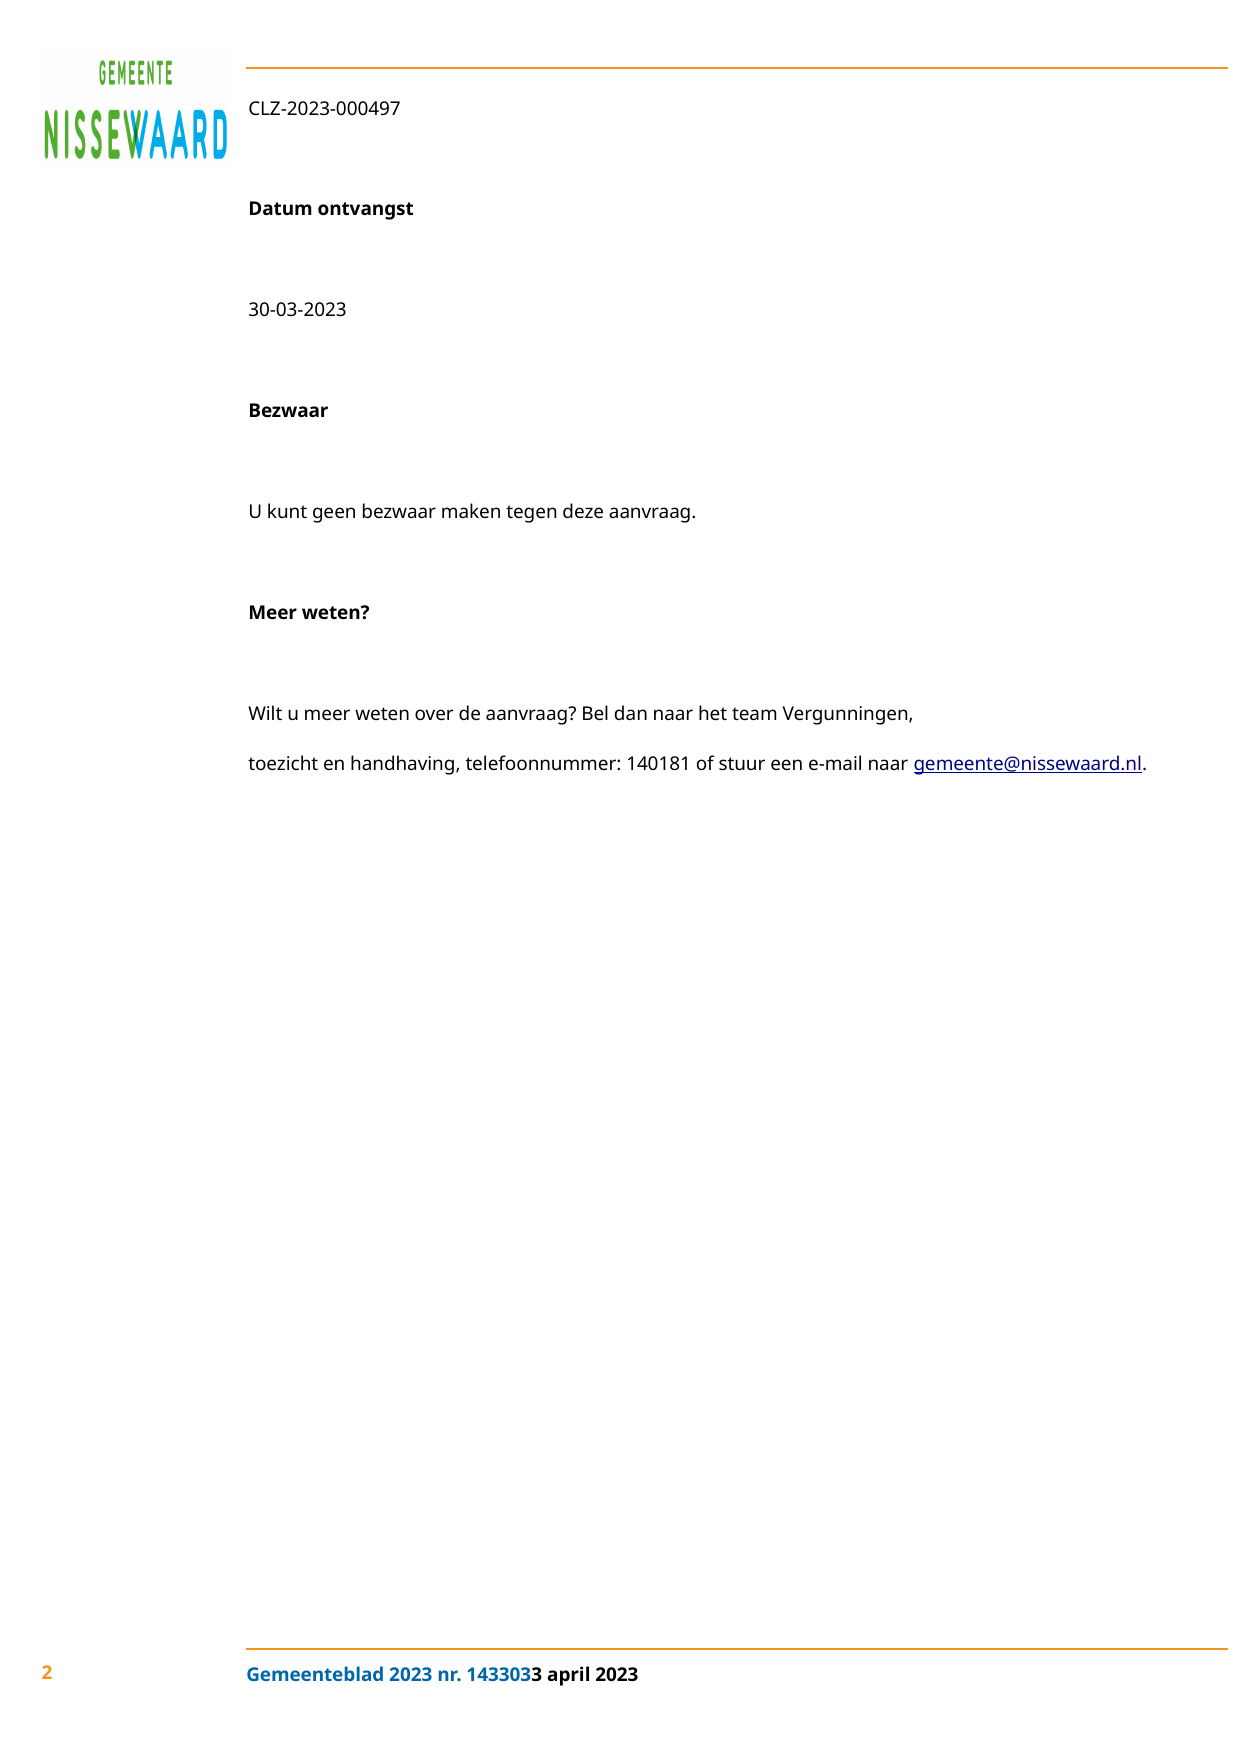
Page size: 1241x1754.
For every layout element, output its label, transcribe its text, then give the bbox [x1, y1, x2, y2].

text Meer weten? [248, 599, 1152, 625]
text CLZ-2023-000497 [248, 95, 1152, 121]
text 30-03-2023 [248, 296, 1152, 322]
text Wilt u meer weten over de aanvraag? Bel dan naar het team Vergunningen, [248, 700, 1152, 726]
picture [41, 47, 231, 172]
text Datum ontvangst [248, 196, 1152, 221]
text toezicht en handhaving, telefoonnummer: 140181 of stuur een e-mail naar gemeente@nissewaard.nl. [248, 750, 1152, 776]
text U kunt geen bezwaar maken tegen deze aanvraag. [248, 498, 1152, 524]
text Bezwaar [248, 397, 1152, 423]
